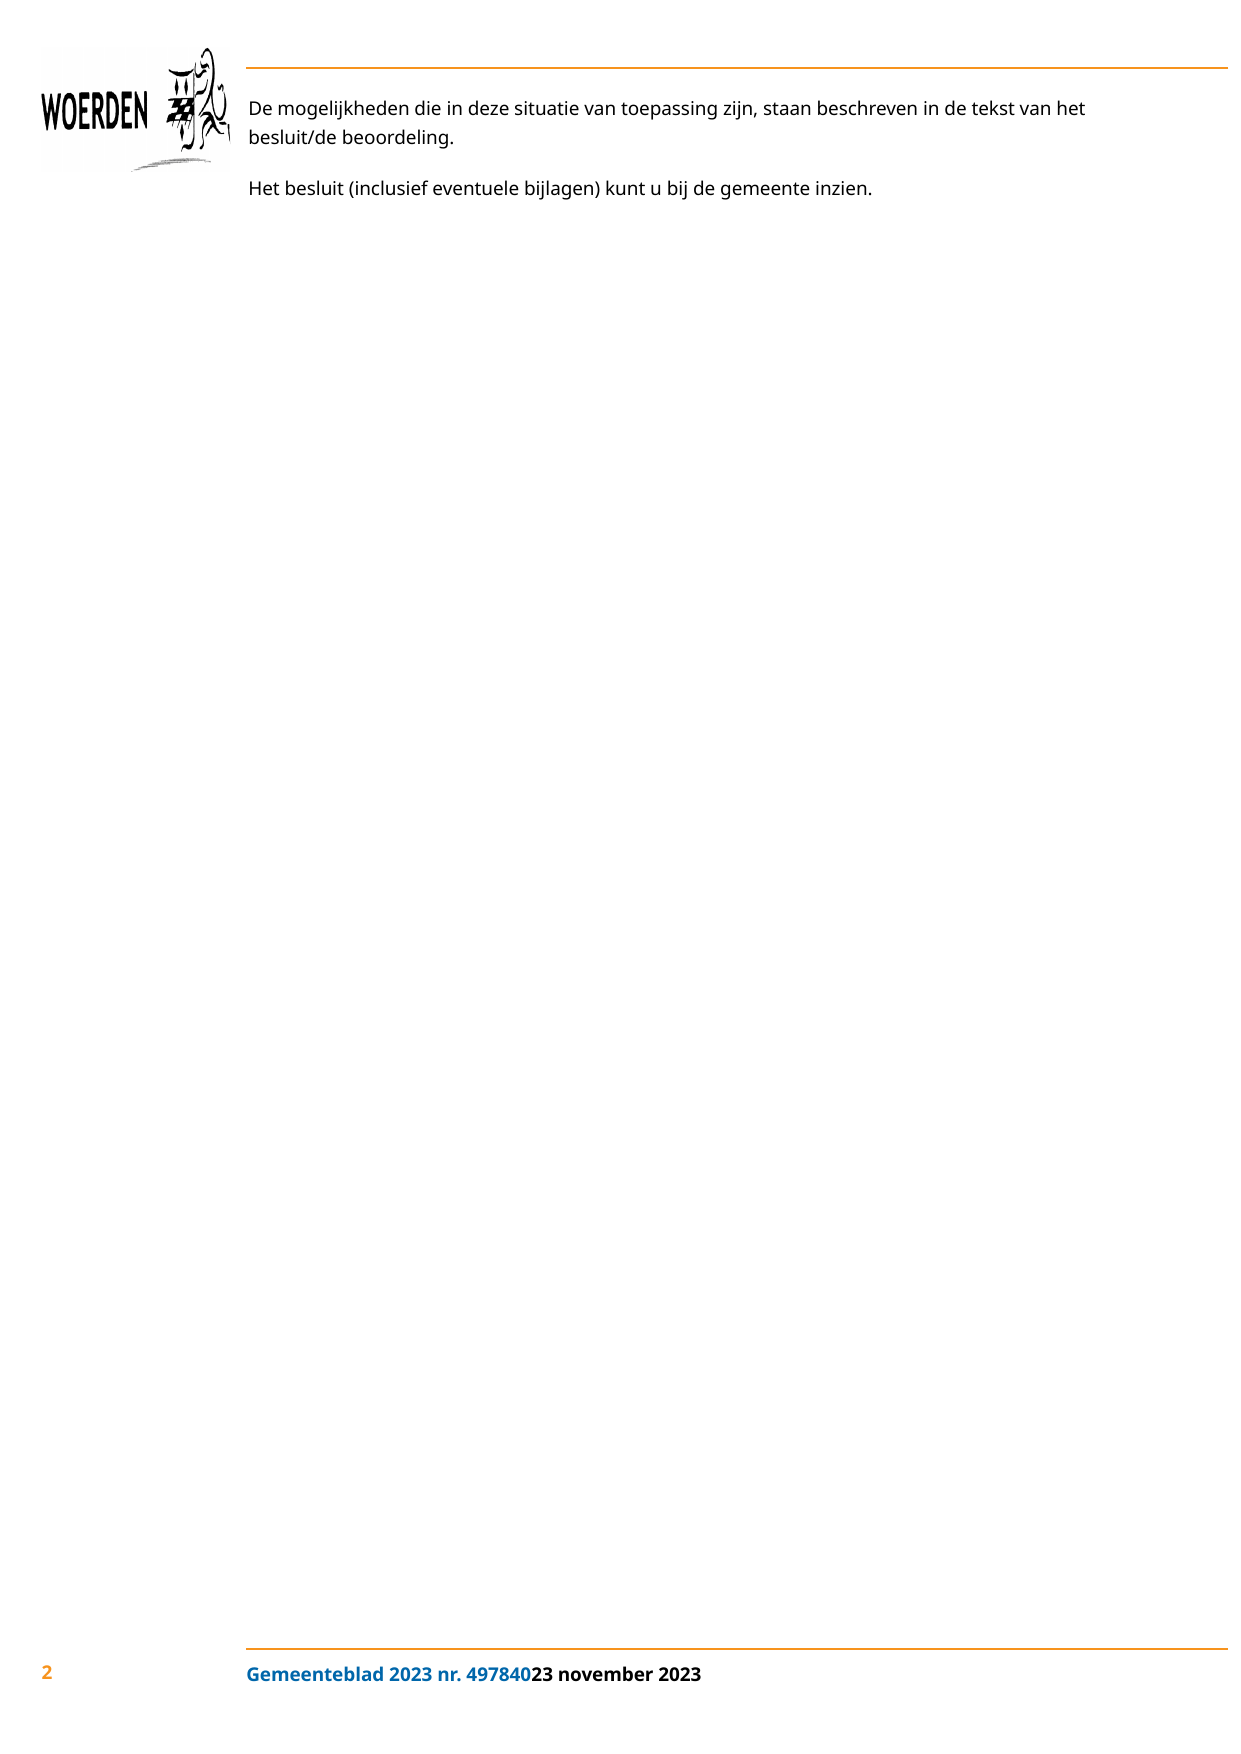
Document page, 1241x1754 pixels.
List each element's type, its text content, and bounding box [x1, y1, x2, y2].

text De mogelijkheden die in deze situatie van toepassing zijn, staan beschreven in de tekst van het besluit/de beoordeling. [248, 95, 1152, 150]
text Het besluit (inclusief eventuele bijlagen) kunt u bij de gemeente inzien. [248, 175, 1152, 201]
picture [41, 47, 231, 172]
